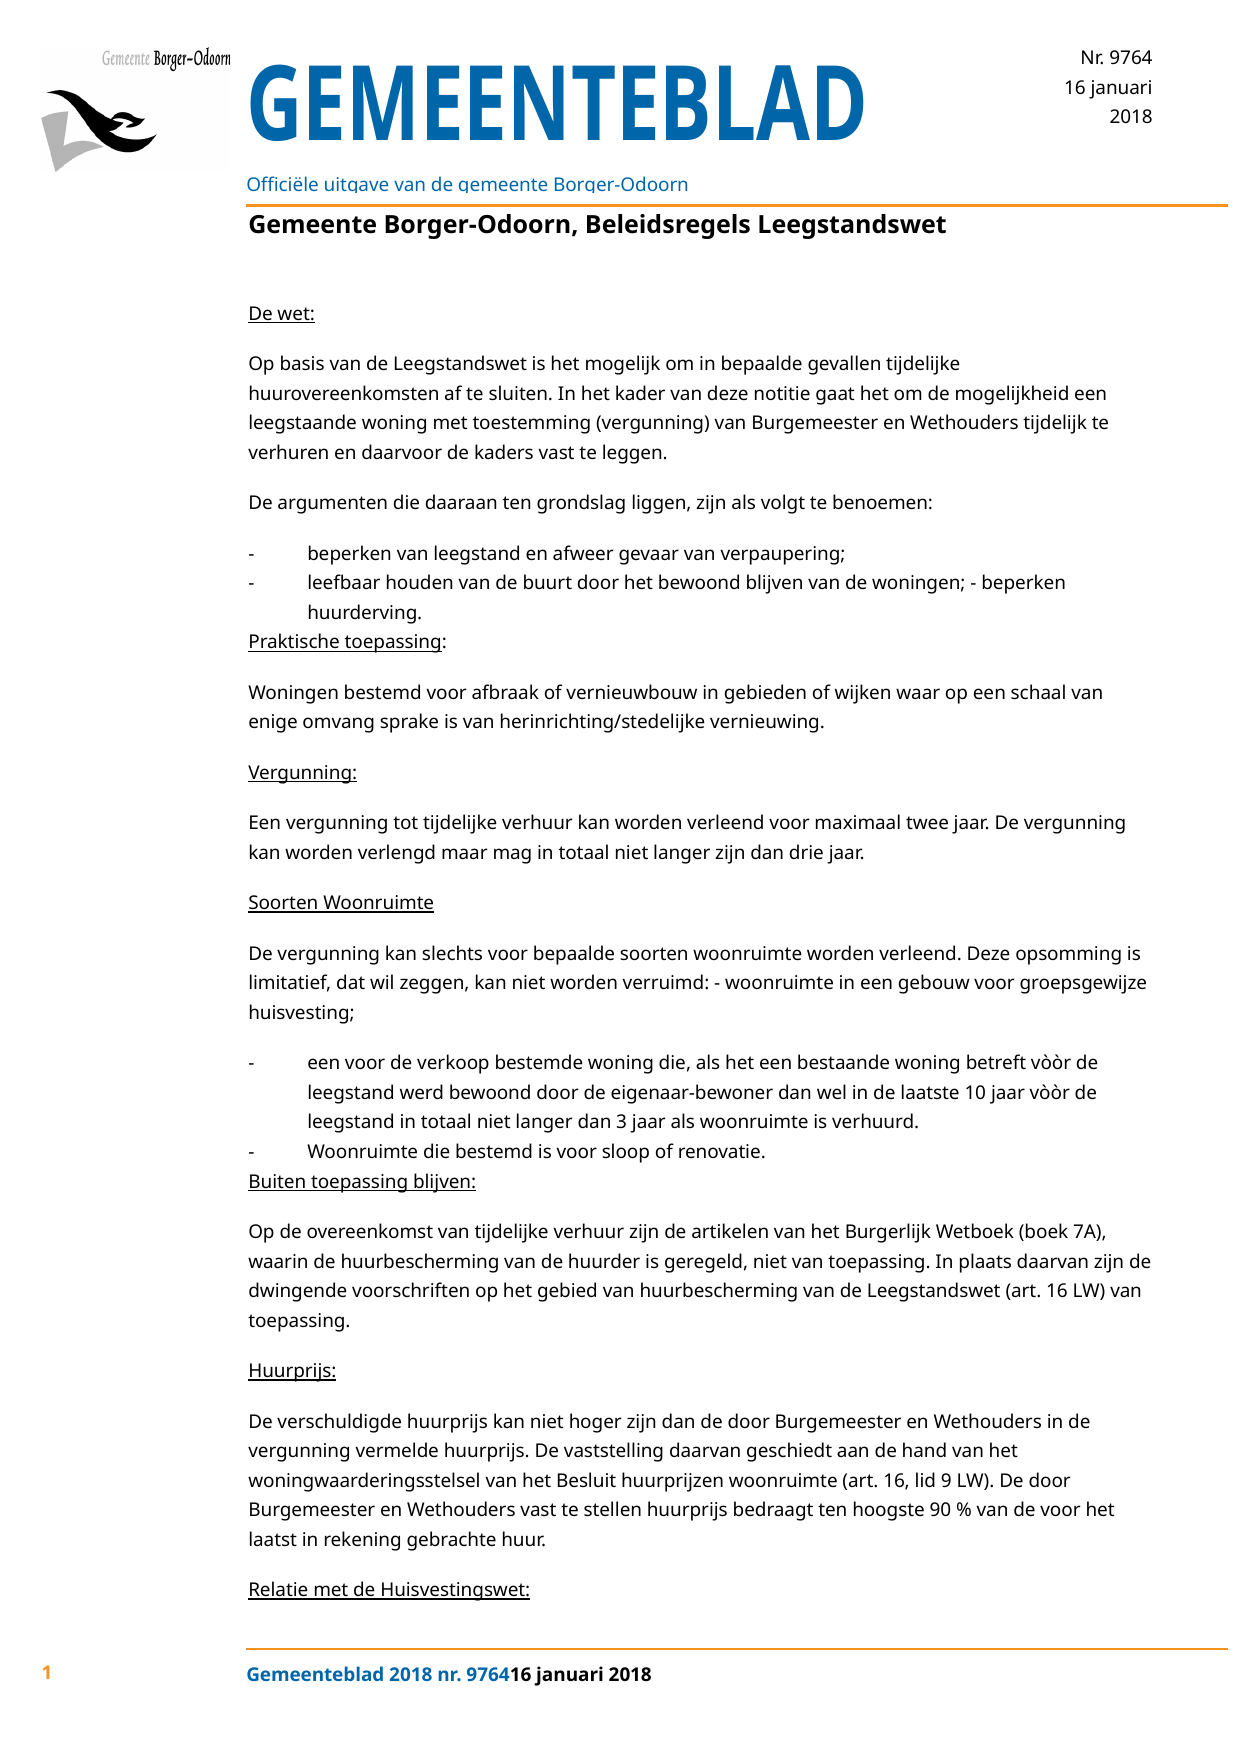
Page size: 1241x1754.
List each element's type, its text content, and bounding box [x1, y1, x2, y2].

text Huurprijs: [248, 1357, 1152, 1383]
text Buiten toepassing blijven: [248, 1168, 1152, 1193]
text Gemeente Borger-Odoorn, Beleidsregels Leegstandswet [248, 207, 1152, 241]
list leefbaar houden van de buurt door het bewoond blijven van de woningen; - beperken huurderving. [248, 569, 1152, 625]
list Woonruimte die bestemd is voor sloop of renovatie. [248, 1138, 1152, 1164]
text Woningen bestemd voor afbraak of vernieuwbouw in gebieden of wijken waar op een schaal van enige omvang sprake is van herinrichting/stedelijke vernieuwing. [248, 679, 1152, 734]
text Praktische toepassing: [248, 629, 1152, 654]
text Soorten Woonruimte [248, 889, 1152, 915]
picture [41, 47, 231, 172]
text Een vergunning tot tijdelijke verhuur kan worden verleend voor maximaal twee jaar. De vergunning kan worden verlengd maar mag in totaal niet langer zijn dan drie jaar. [248, 809, 1152, 865]
text Op basis van de Leegstandswet is het mogelijk om in bepaalde gevallen tijdelijke huurovereenkomsten af te sluiten. In het kader van deze notitie gaat het om de mogelijkheid een leegstaande woning met toestemming (vergunning) van Burgemeester en Wethouders tijdelijk te verhuren en daarvoor de kaders vast te leggen. [248, 350, 1152, 465]
text De vergunning kan slechts voor bepaalde soorten woonruimte worden verleend. Deze opsomming is limitatief, dat wil zeggen, kan niet worden verruimd: - woonruimte in een gebouw voor groepsgewijze huisvesting; [248, 940, 1152, 1025]
text De argumenten die daaraan ten grondslag liggen, zijn als volgt te benoemen: [248, 489, 1152, 515]
text De verschuldigde huurprijs kan niet hoger zijn dan de door Burgemeester en Wethouders in de vergunning vermelde huurprijs. De vaststelling daarvan geschiedt aan de hand van het woningwaarderingsstelsel van het Besluit huurprijzen woonruimte (art. 16, lid 9 LW). De door Burgemeester en Wethouders vast te stellen huurprijs bedraagt ten hoogste 90 % van de voor het laatst in rekening gebrachte huur. [248, 1408, 1152, 1552]
list beperken van leegstand en afweer gevaar van verpaupering; [248, 540, 1152, 566]
text Op de overeenkomst van tijdelijke verhuur zijn de artikelen van het Burgerlijk Wetboek (boek 7A), waarin de huurbescherming van de huurder is geregeld, niet van toepassing. In plaats daarvan zijn de dwingende voorschriften op het gebied van huurbescherming van de Leegstandswet (art. 16 LW) van toepassing. [248, 1218, 1152, 1333]
text De wet: [248, 300, 1152, 326]
text Vergunning: [248, 759, 1152, 785]
text Relatie met de Huisvestingswet: [248, 1577, 1152, 1602]
list een voor de verkoop bestemde woning die, als het een bestaande woning betreft vòòr de leegstand werd bewoond door de eigenaar-bewoner dan wel in de laatste 10 jaar vòòr de leegstand in totaal niet langer dan 3 jaar als woonruimte is verhuurd. [248, 1049, 1152, 1134]
